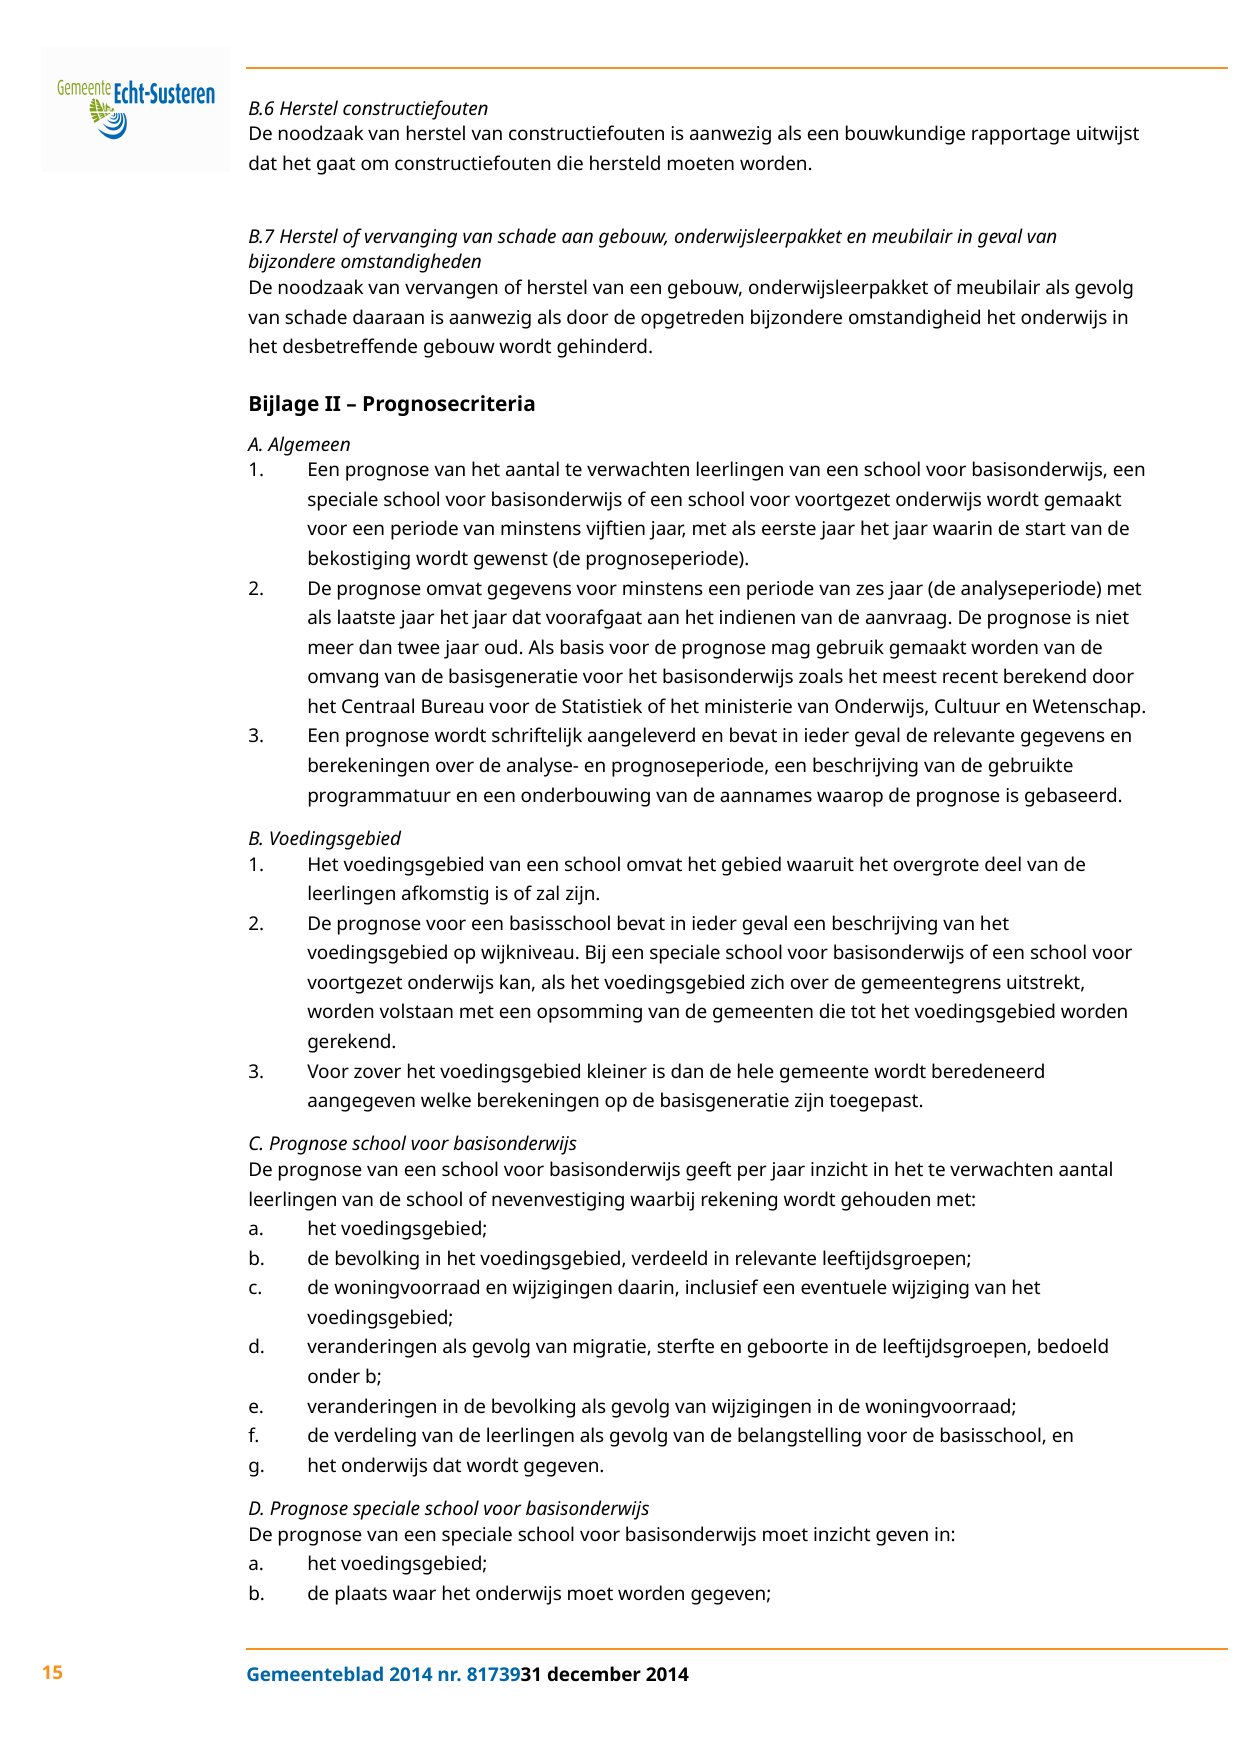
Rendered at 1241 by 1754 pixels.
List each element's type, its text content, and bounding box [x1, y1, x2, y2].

text De noodzaak van herstel van constructiefouten is aanwezig als een bouwkundige rapportage uitwijst dat het gaat om constructiefouten die hersteld moeten worden. [248, 121, 1152, 176]
list Een prognose van het aantal te verwachten leerlingen van een school voor basisonderwijs, een speciale school voor basisonderwijs of een school voor voortgezet onderwijs wordt gemaakt voor een periode van minstens vijftien jaar, met als eerste jaar het jaar waarin de start van de bekostiging wordt gewenst (de prognoseperiode). [248, 456, 1152, 571]
list De prognose omvat gegevens voor minstens een periode van zes jaar (de analyseperiode) met als laatste jaar het jaar dat voorafgaat aan het indienen van de aanvraag. De prognose is niet meer dan twee jaar oud. Als basis voor de prognose mag gebruik gemaakt worden van de omvang van de basisgeneratie voor het basisonderwijs zoals het meest recent berekend door het Centraal Bureau voor de Statistiek of het ministerie van Onderwijs, Cultuur en Wetenschap. [248, 575, 1152, 719]
picture [41, 47, 231, 172]
list het voedingsgebied; [248, 1551, 1152, 1576]
list het voedingsgebied; [248, 1215, 1152, 1241]
list Een prognose wordt schriftelijk aangeleverd en bevat in ieder geval de relevante gegevens en berekeningen over de analyse- en prognoseperiode, een beschrijving van de gebruikte programmatuur en een onderbouwing van de aannames waarop de prognose is gebaseerd. [248, 723, 1152, 808]
text D. Prognose speciale school voor basisonderwijs [248, 1495, 1152, 1521]
list veranderingen als gevolg van migratie, sterfte en geboorte in de leeftijdsgroepen, bedoeld onder b; [248, 1334, 1152, 1389]
list De prognose voor een basisschool bevat in ieder geval een beschrijving van het voedingsgebied op wijkniveau. Bij een speciale school voor basisonderwijs of een school voor voortgezet onderwijs kan, als het voedingsgebied zich over de gemeentegrens uitstrekt, worden volstaan met een opsomming van de gemeenten die tot het voedingsgebied worden gerekend. [248, 910, 1152, 1054]
text B.7 Herstel of vervanging van schade aan gebouw, onderwijsleerpakket en meubilair in geval van bijzondere omstandigheden [248, 223, 1152, 274]
list de plaats waar het onderwijs moet worden gegeven; [248, 1580, 1152, 1606]
list de verdeling van de leerlingen als gevolg van de belangstelling voor de basisschool, en [248, 1422, 1152, 1448]
list Voor zover het voedingsgebied kleiner is dan de hele gemeente wordt beredeneerd aangegeven welke berekeningen op de basisgeneratie zijn toegepast. [248, 1058, 1152, 1113]
list de bevolking in het voedingsgebied, verdeeld in relevante leeftijdsgroepen; [248, 1245, 1152, 1271]
list de woningvoorraad en wijzigingen daarin, inclusief een eventuele wijziging van het voedingsgebied; [248, 1274, 1152, 1330]
list Het voedingsgebied van een school omvat het gebied waaruit het overgrote deel van de leerlingen afkomstig is of zal zijn. [248, 851, 1152, 906]
text De noodzaak van vervangen of herstel van een gebouw, onderwijsleerpakket of meubilair als gevolg van schade daaraan is aanwezig als door de opgetreden bijzondere omstandigheid het onderwijs in het desbetreffende gebouw wordt gehinderd. [248, 274, 1152, 359]
text C. Prognose school voor basisonderwijs [248, 1131, 1152, 1156]
text De prognose van een school voor basisonderwijs geeft per jaar inzicht in het te verwachten aantal leerlingen van de school of nevenvestiging waarbij rekening wordt gehouden met: [248, 1156, 1152, 1212]
list het onderwijs dat wordt gegeven. [248, 1452, 1152, 1478]
text B.6 Herstel constructiefouten [248, 95, 1152, 121]
text De prognose van een speciale school voor basisonderwijs moet inzicht geven in: [248, 1521, 1152, 1547]
text A. Algemeen [248, 431, 1152, 456]
text B. Voedingsgebied [248, 825, 1152, 851]
list veranderingen in de bevolking als gevolg van wijzigingen in de woningvoorraad; [248, 1393, 1152, 1419]
text Bijlage II – Prognosecriteria [248, 389, 1152, 417]
